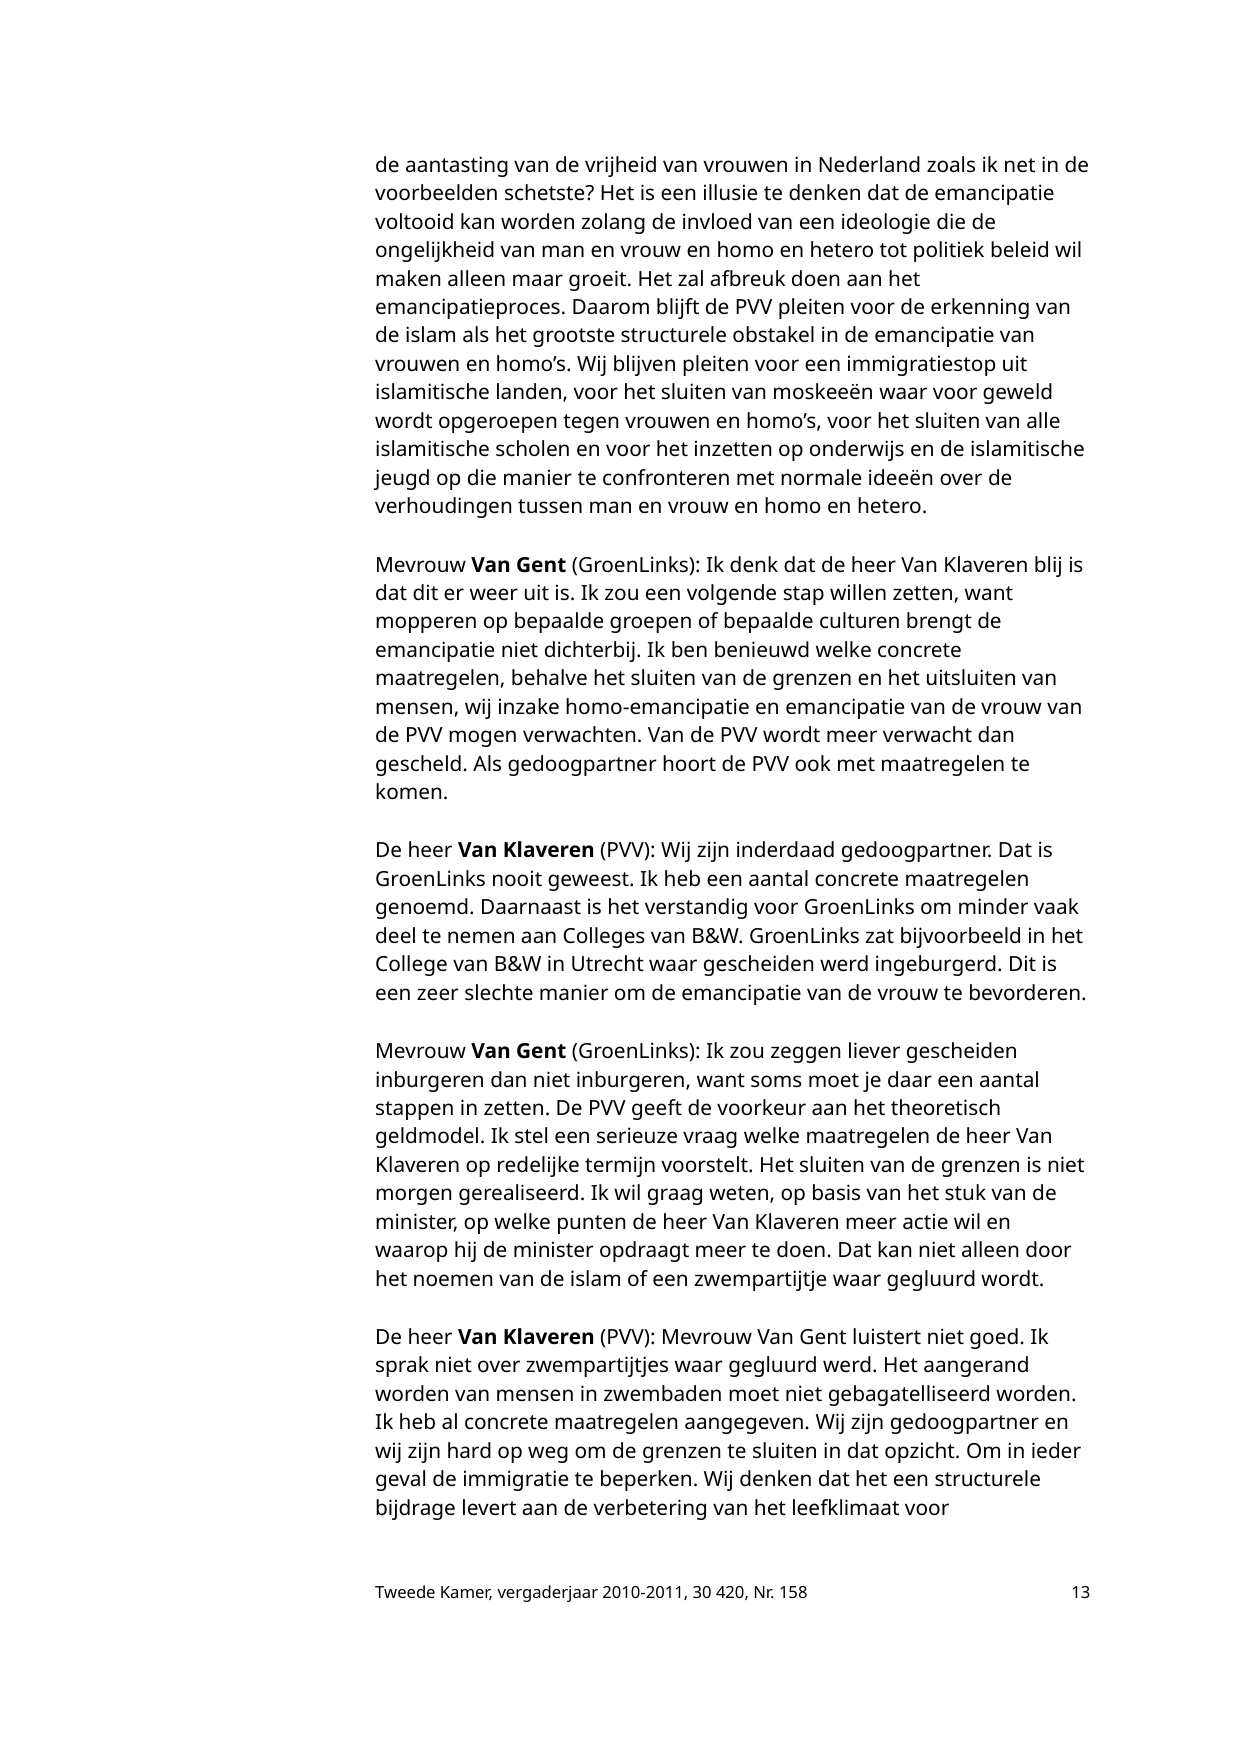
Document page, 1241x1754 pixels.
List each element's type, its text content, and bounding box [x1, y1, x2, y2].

text De heer Van Klaveren (PVV): Wij zijn inderdaad gedoogpartner. Dat is GroenLinks nooit geweest. Ik heb een aantal concrete maatregelen genoemd. Daarnaast is het verstandig voor GroenLinks om minder vaak deel te nemen aan Colleges van B&W. GroenLinks zat bijvoorbeeld in het College van B&W in Utrecht waar gescheiden werd ingeburgerd. Dit is een zeer slechte manier om de emancipatie van de vrouw te bevorderen. [375, 836, 1090, 1006]
text de aantasting van de vrijheid van vrouwen in Nederland zoals ik net in de voorbeelden schetste? Het is een illusie te denken dat de emancipatie voltooid kan worden zolang de invloed van een ideologie die de ongelijkheid van man en vrouw en homo en hetero tot politiek beleid wil maken alleen maar groeit. Het zal afbreuk doen aan het emancipatieproces. Daarom blijft de PVV pleiten voor de erkenning van de islam als het grootste structurele obstakel in de emancipatie van vrouwen en homo’s. Wij blijven pleiten voor een immigratiestop uit islamitische landen, voor het sluiten van moskeeën waar voor geweld wordt opgeroepen tegen vrouwen en homo’s, voor het sluiten van alle islamitische scholen en voor het inzetten op onderwijs en de islamitische jeugd op die manier te confronteren met normale ideeën over de verhoudingen tussen man en vrouw en homo en hetero. [375, 150, 1090, 520]
text De heer Van Klaveren (PVV): Mevrouw Van Gent luistert niet goed. Ik sprak niet over zwempartijtjes waar gegluurd werd. Het aangerand worden van mensen in zwembaden moet niet gebagatelliseerd worden. Ik heb al concrete maatregelen aangegeven. Wij zijn gedoogpartner en wij zijn hard op weg om de grenzen te sluiten in dat opzicht. Om in ieder geval de immigratie te beperken. Wij denken dat het een structurele bijdrage levert aan de verbetering van het leefklimaat voor [375, 1322, 1090, 1521]
text Mevrouw Van Gent (GroenLinks): Ik denk dat de heer Van Klaveren blij is dat dit er weer uit is. Ik zou een volgende stap willen zetten, want mopperen op bepaalde groepen of bepaalde culturen brengt de emancipatie niet dichterbij. Ik ben benieuwd welke concrete maatregelen, behalve het sluiten van de grenzen en het uitsluiten van mensen, wij inzake homo-emancipatie en emancipatie van de vrouw van de PVV mogen verwachten. Van de PVV wordt meer verwacht dan gescheld. Als gedoogpartner hoort de PVV ook met maatregelen te komen. [375, 550, 1090, 806]
text Mevrouw Van Gent (GroenLinks): Ik zou zeggen liever gescheiden inburgeren dan niet inburgeren, want soms moet je daar een aantal stappen in zetten. De PVV geeft de voorkeur aan het theoretisch geldmodel. Ik stel een serieuze vraag welke maatregelen de heer Van Klaveren op redelijke termijn voorstelt. Het sluiten van de grenzen is niet morgen gerealiseerd. Ik wil graag weten, op basis van het stuk van de minister, op welke punten de heer Van Klaveren meer actie wil en waarop hij de minister opdraagt meer te doen. Dat kan niet alleen door het noemen van de islam of een zwempartijtje waar gegluurd wordt. [375, 1036, 1090, 1292]
